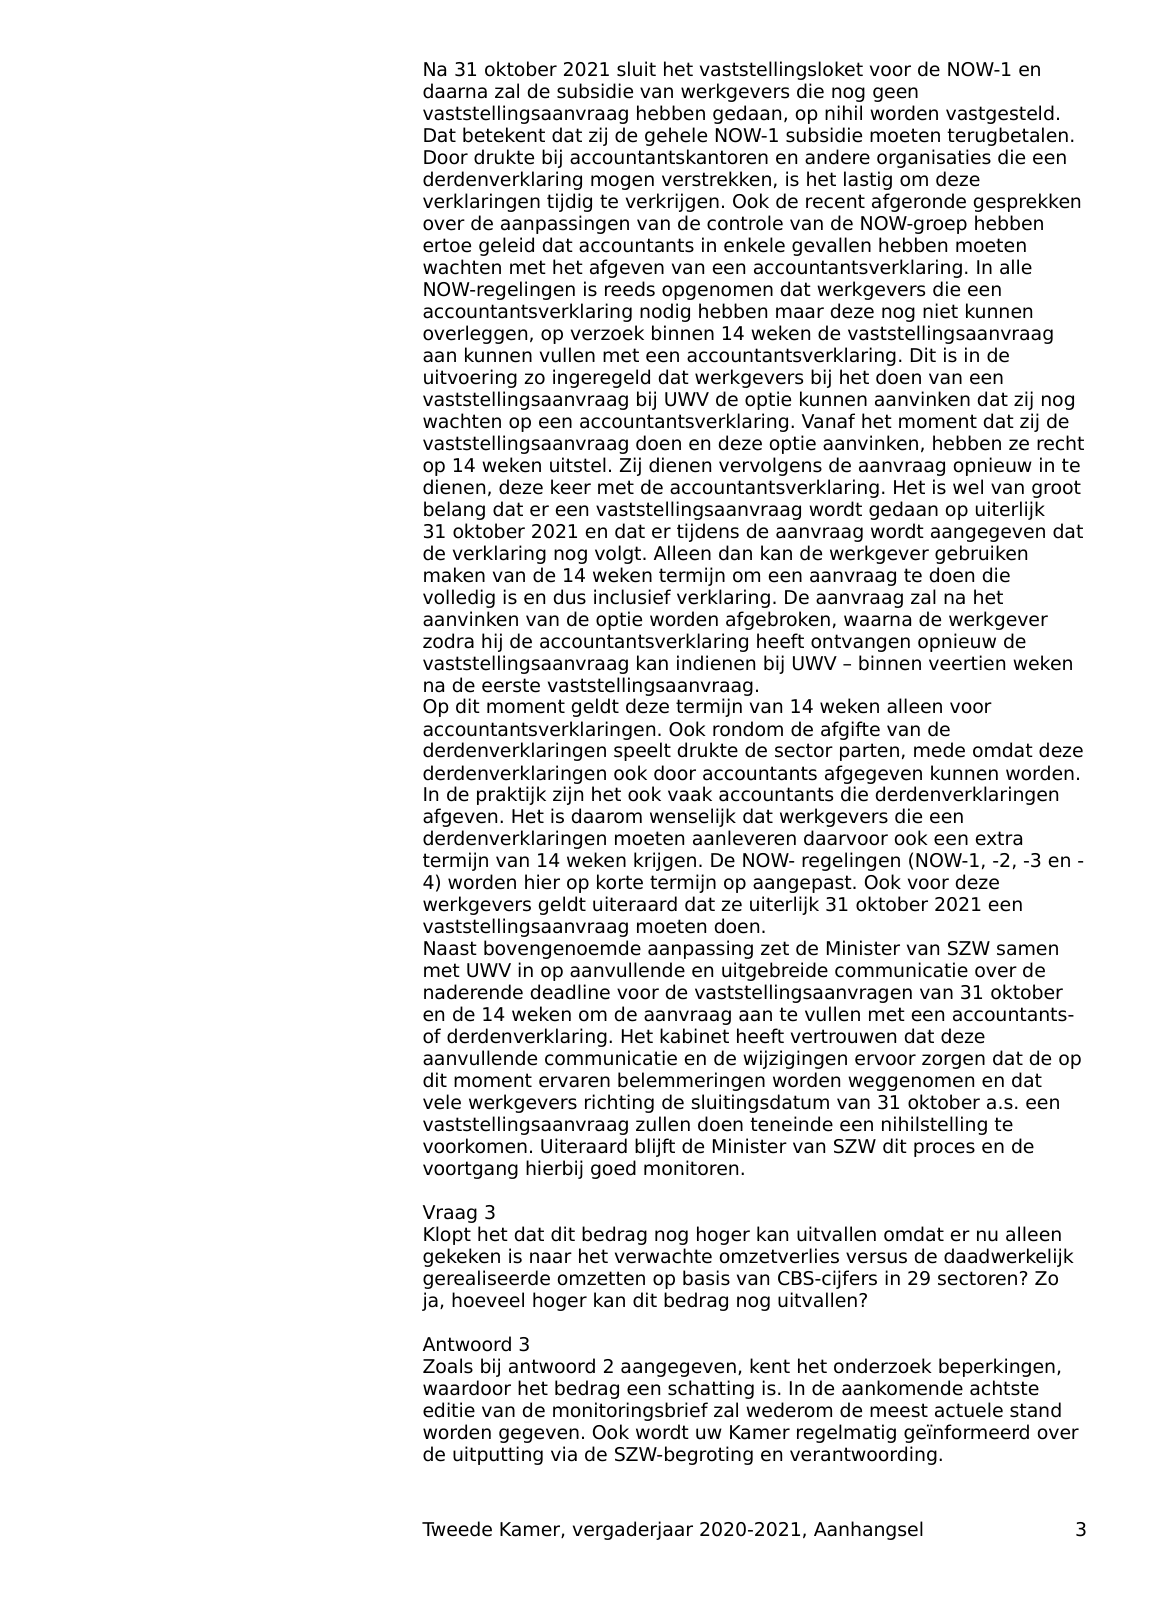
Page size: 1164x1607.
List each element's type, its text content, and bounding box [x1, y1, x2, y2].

text Na 31 oktober 2021 sluit het vaststellingsloket voor de NOW-1 en daarna zal de subsidie van werkgevers die nog geen vaststellingsaanvraag hebben gedaan, op nihil worden vastgesteld. Dat betekent dat zij de gehele NOW-1 subsidie moeten terugbetalen. Door drukte bij accountantskantoren en andere organisaties die een derdenverklaring mogen verstrekken, is het lastig om deze verklaringen tijdig te verkrijgen. Ook de recent afgeronde gesprekken over de aanpassingen van de controle van de NOW-groep hebben ertoe geleid dat accountants in enkele gevallen hebben moeten wachten met het afgeven van een accountantsverklaring. In alle NOW-regelingen is reeds opgenomen dat werkgevers die een accountantsverklaring nodig hebben maar deze nog niet kunnen overleggen, op verzoek binnen 14 weken de vaststellingsaanvraag aan kunnen vullen met een accountantsverklaring. Dit is in de uitvoering zo ingeregeld dat werkgevers bij het doen van een vaststellingsaanvraag bij UWV de optie kunnen aanvinken dat zij nog wachten op een accountantsverklaring. Vanaf het moment dat zij de vaststellingsaanvraag doen en deze optie aanvinken, hebben ze recht op 14 weken uitstel. Zij dienen vervolgens de aanvraag opnieuw in te dienen, deze keer met de accountantsverklaring. Het is wel van groot belang dat er een vaststellingsaanvraag wordt gedaan op uiterlijk 31 oktober 2021 en dat er tijdens de aanvraag wordt aangegeven dat de verklaring nog volgt. Alleen dan kan de werkgever gebruiken maken van de 14 weken termijn om een aanvraag te doen die volledig is en dus inclusief verklaring. De aanvraag zal na het aanvinken van de optie worden afgebroken, waarna de werkgever zodra hij de accountantsverklaring heeft ontvangen opnieuw de vaststellingsaanvraag kan indienen bij UWV – binnen veertien weken na de eerste vaststellingsaanvraag. [422, 59, 1087, 696]
text Op dit moment geldt deze termijn van 14 weken alleen voor accountantsverklaringen. Ook rondom de afgifte van de derdenverklaringen speelt drukte de sector parten, mede omdat deze derdenverklaringen ook door accountants afgegeven kunnen worden. In de praktijk zijn het ook vaak accountants die derdenverklaringen afgeven. Het is daarom wenselijk dat werkgevers die een derdenverklaringen moeten aanleveren daarvoor ook een extra termijn van 14 weken krijgen. De NOW- regelingen (NOW-1, -2, -3 en -4) worden hier op korte termijn op aangepast. Ook voor deze werkgevers geldt uiteraard dat ze uiterlijk 31 oktober 2021 een vaststellingsaanvraag moeten doen. [422, 696, 1087, 938]
text Vraag 3 [422, 1202, 1087, 1224]
text Naast bovengenoemde aanpassing zet de Minister van SZW samen met UWV in op aanvullende en uitgebreide communicatie over de naderende deadline voor de vaststellingsaanvragen van 31 oktober en de 14 weken om de aanvraag aan te vullen met een accountants- of derdenverklaring. Het kabinet heeft vertrouwen dat deze aanvullende communicatie en de wijzigingen ervoor zorgen dat de op dit moment ervaren belemmeringen worden weggenomen en dat vele werkgevers richting de sluitingsdatum van 31 oktober a.s. een vaststellingsaanvraag zullen doen teneinde een nihilstelling te voorkomen. Uiteraard blijft de Minister van SZW dit proces en de voortgang hierbij goed monitoren. [422, 938, 1087, 1180]
text Zoals bij antwoord 2 aangegeven, kent het onderzoek beperkingen, waardoor het bedrag een schatting is. In de aankomende achtste editie van de monitoringsbrief zal wederom de meest actuele stand worden gegeven. Ook wordt uw Kamer regelmatig geïnformeerd over de uitputting via de SZW-begroting en verantwoording. [422, 1356, 1087, 1466]
text Klopt het dat dit bedrag nog hoger kan uitvallen omdat er nu alleen gekeken is naar het verwachte omzetverlies versus de daadwerkelijk gerealiseerde omzetten op basis van CBS-cijfers in 29 sectoren? Zo ja, hoeveel hoger kan dit bedrag nog uitvallen? [422, 1224, 1087, 1312]
text Antwoord 3 [422, 1334, 1087, 1356]
